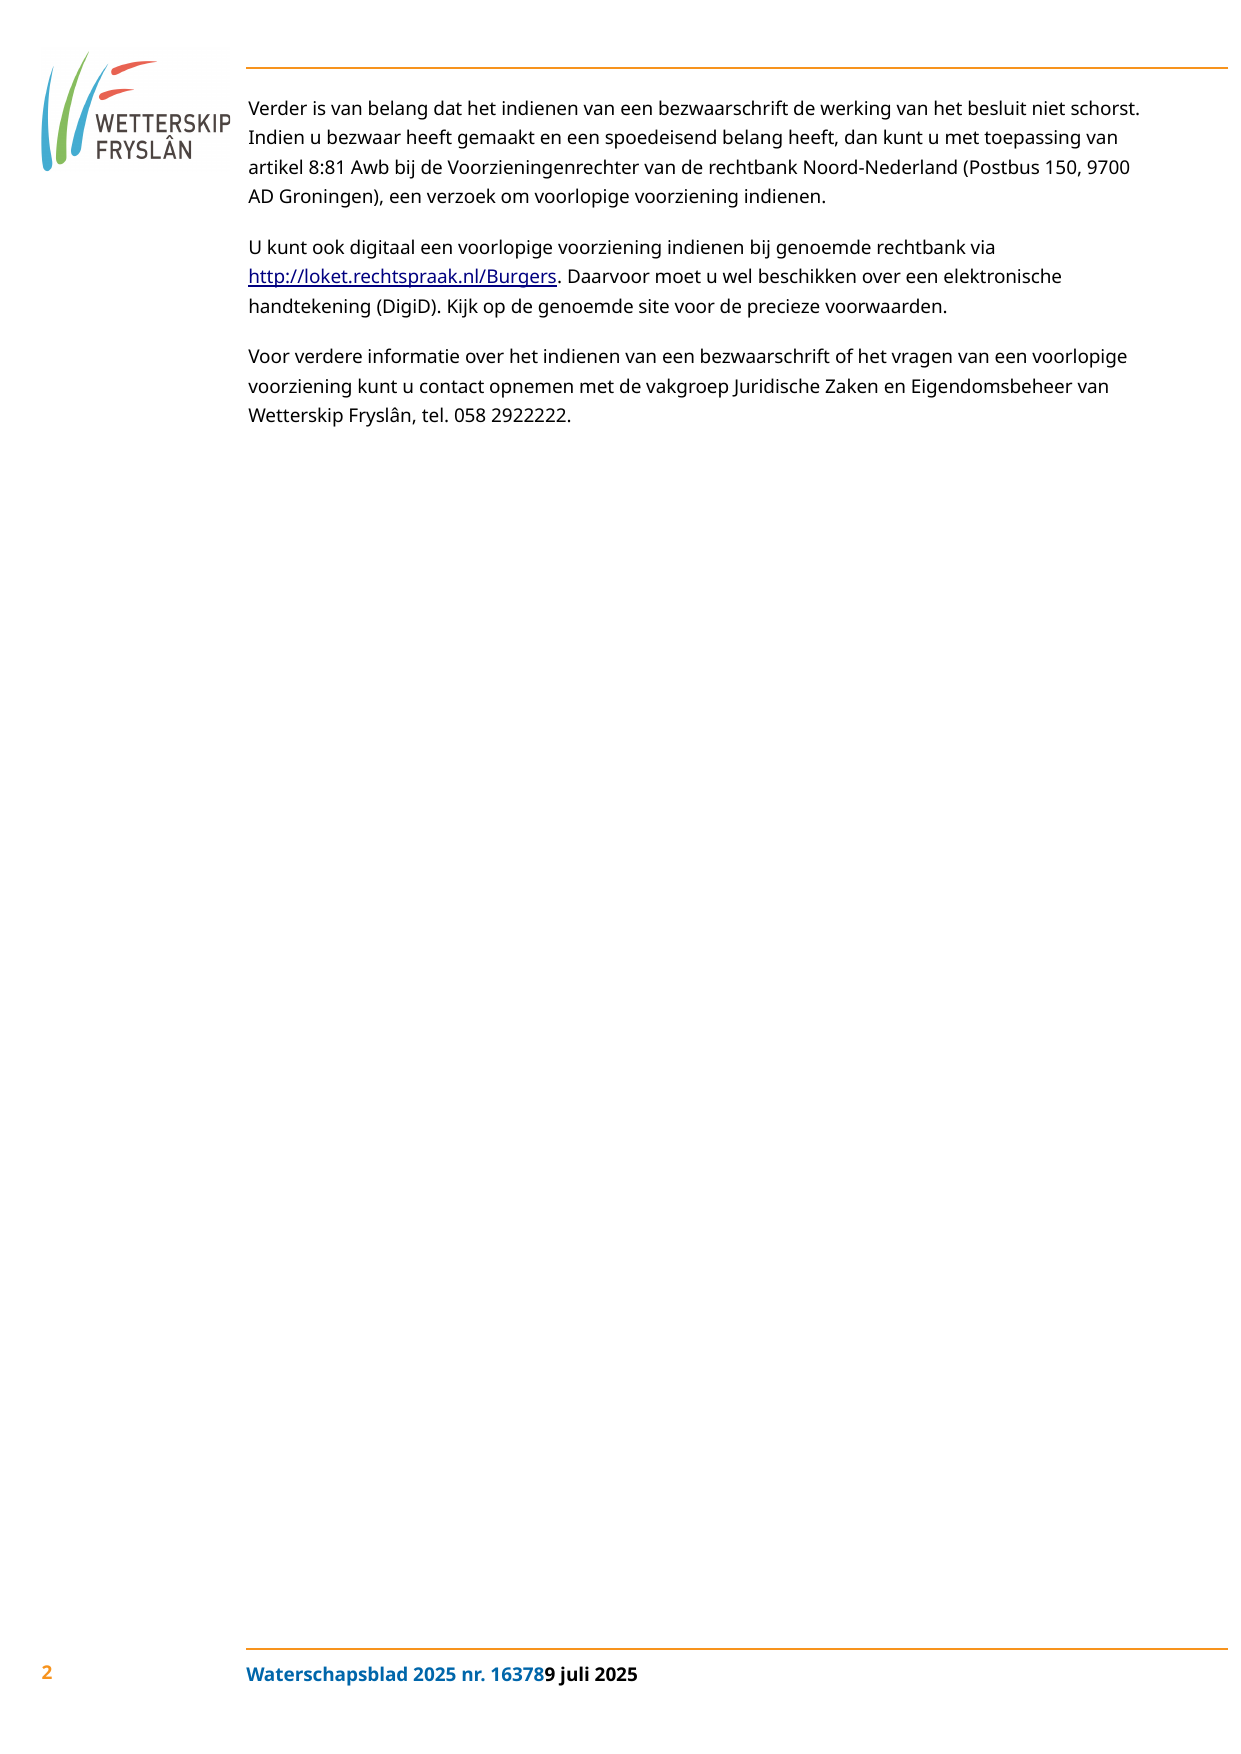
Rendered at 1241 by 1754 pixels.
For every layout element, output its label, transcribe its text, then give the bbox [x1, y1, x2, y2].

text Voor verdere informatie over het indienen van een bezwaarschrift of het vragen van een voorlopige voorziening kunt u contact opnemen met de vakgroep Juridische Zaken en Eigendomsbeheer van Wetterskip Fryslân, tel. 058 2922222. [248, 343, 1152, 428]
text Verder is van belang dat het indienen van een bezwaarschrift de werking van het besluit niet schorst. Indien u bezwaar heeft gemaakt en een spoedeisend belang heeft, dan kunt u met toepassing van artikel 8:81 Awb bij de Voorzieningenrechter van de rechtbank Noord-Nederland (Postbus 150, 9700 AD Groningen), een verzoek om voorlopige voorziening indienen. [248, 95, 1152, 209]
text U kunt ook digitaal een voorlopige voorziening indienen bij genoemde rechtbank via http://loket.rechtspraak.nl/Burgers. Daarvoor moet u wel beschikken over een elektronische handtekening (DigiD). Kijk op de genoemde site voor de precieze voorwaarden. [248, 234, 1152, 319]
picture [41, 47, 231, 172]
